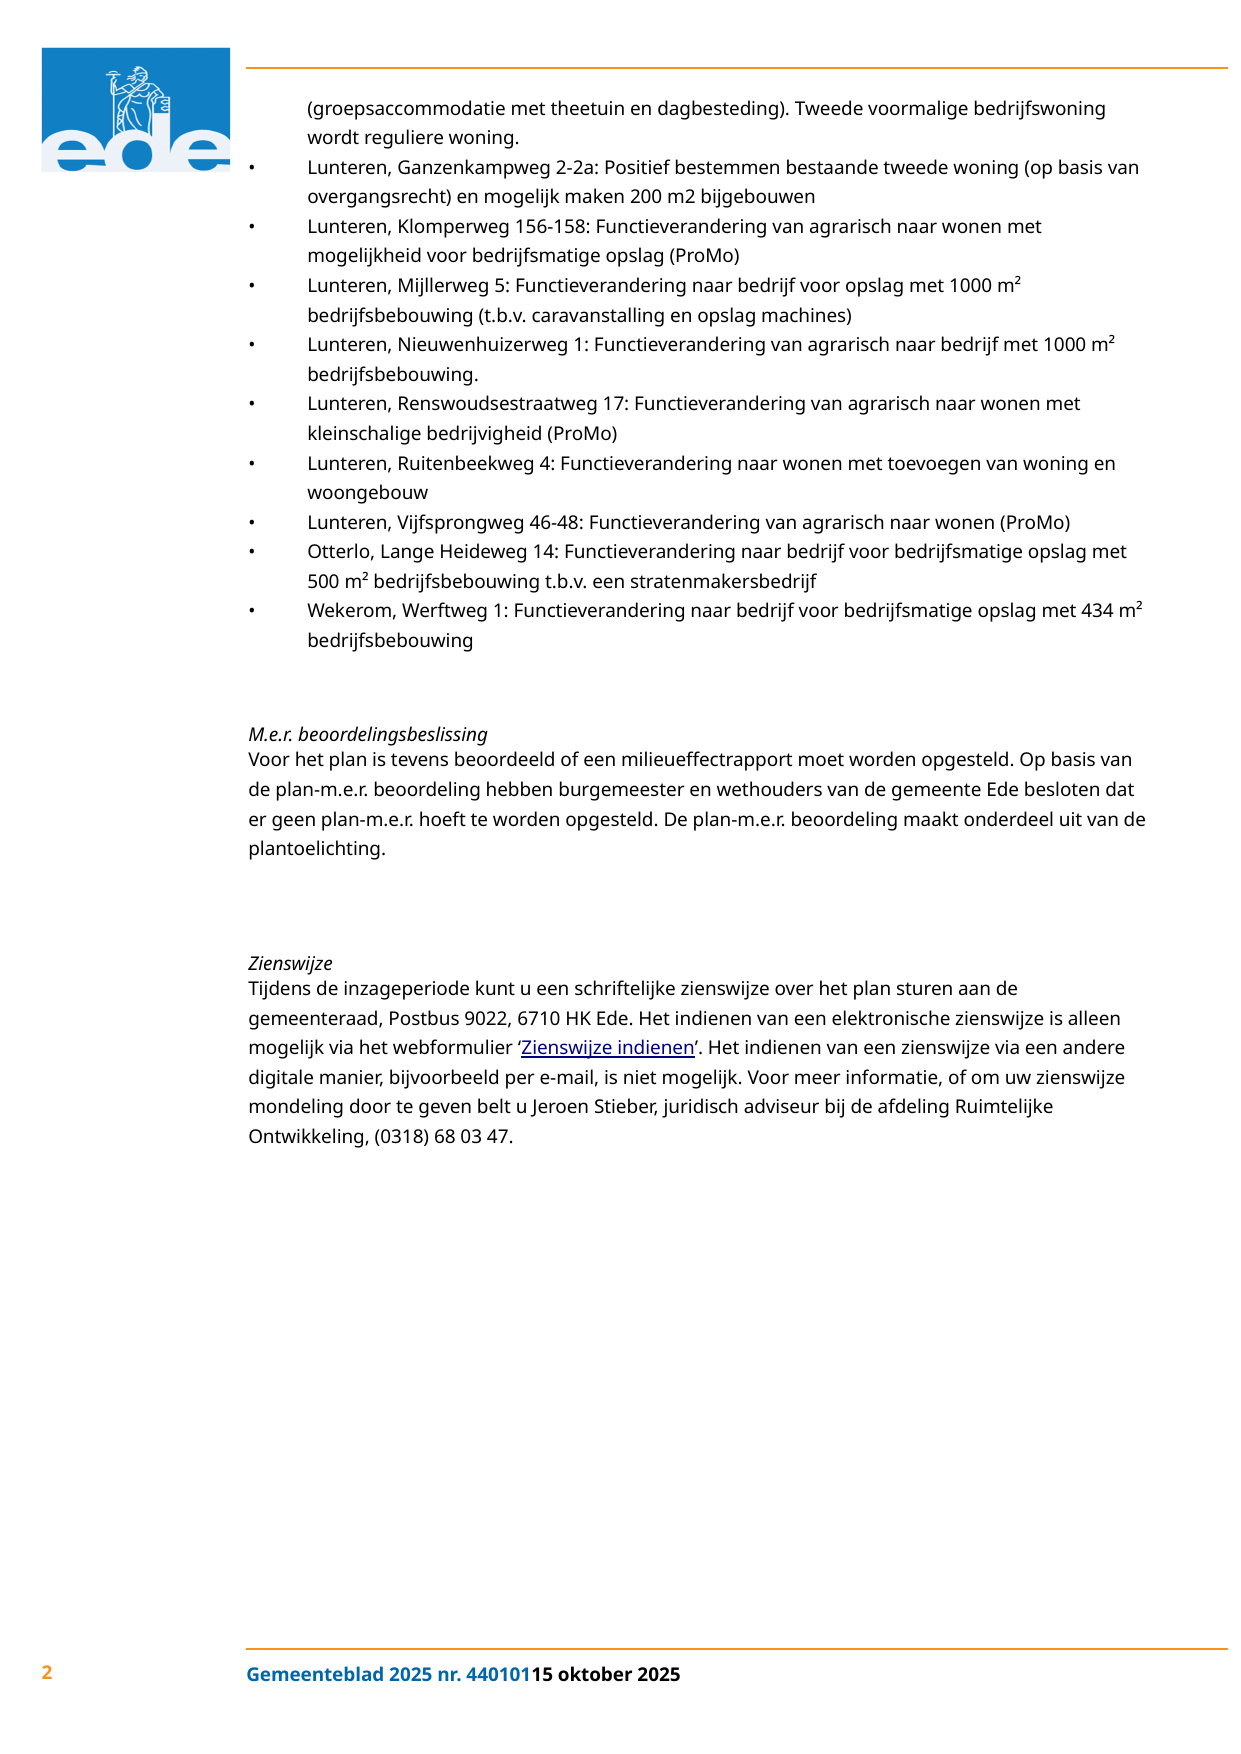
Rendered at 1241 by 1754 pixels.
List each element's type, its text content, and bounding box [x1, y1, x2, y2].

text Tijdens de inzageperiode kunt u een schriftelijke zienswijze over het plan sturen aan de gemeenteraad, Postbus 9022, 6710 HK Ede. Het indienen van een elektronische zienswijze is alleen mogelijk via het webformulier ‘Zienswijze indienen’. Het indienen van een zienswijze via een andere digitale manier, bijvoorbeeld per e-mail, is niet mogelijk. Voor meer informatie, of om uw zienswijze mondeling door te geven belt u Jeroen Stieber, juridisch adviseur bij de afdeling Ruimtelijke Ontwikkeling, (0318) 68 03 47. [248, 975, 1152, 1149]
list Otterlo, Lange Heideweg 14: Functieverandering naar bedrijf voor bedrijfsmatige opslag met 500 m² bedrijfsbebouwing t.b.v. een stratenmakersbedrijf [248, 538, 1152, 594]
list Wekerom, Werftweg 1: Functieverandering naar bedrijf voor bedrijfsmatige opslag met 434 m² bedrijfsbebouwing [248, 598, 1152, 653]
list Lunteren, Klomperweg 156-158: Functieverandering van agrarisch naar wonen met mogelijkheid voor bedrijfsmatige opslag (ProMo) [248, 213, 1152, 268]
list Lunteren, Ganzenkampweg 2-2a: Positief bestemmen bestaande tweede woning (op basis van overgangsrecht) en mogelijk maken 200 m2 bijgebouwen [248, 154, 1152, 209]
list (groepsaccommodatie met theetuin en dagbesteding). Tweede voormalige bedrijfswoning wordt reguliere woning. [248, 95, 1152, 150]
list Lunteren, Mijllerweg 5: Functieverandering naar bedrijf voor opslag met 1000 m² bedrijfsbebouwing (t.b.v. caravanstalling en opslag machines) [248, 272, 1152, 328]
list Lunteren, Vijfsprongweg 46-48: Functieverandering van agrarisch naar wonen (ProMo) [248, 509, 1152, 535]
text Voor het plan is tevens beoordeeld of een milieueffectrapport moet worden opgesteld. Op basis van de plan-m.e.r. beoordeling hebben burgemeester en wethouders van de gemeente Ede besloten dat er geen plan-m.e.r. hoeft te worden opgesteld. De plan-m.e.r. beoordeling maakt onderdeel uit van de plantoelichting. [248, 747, 1152, 861]
text Zienswijze [248, 950, 1152, 975]
list Lunteren, Nieuwenhuizerweg 1: Functieverandering van agrarisch naar bedrijf met 1000 m² bedrijfsbebouwing. [248, 331, 1152, 387]
text M.e.r. beoordelingsbeslissing [248, 721, 1152, 747]
picture [41, 47, 231, 172]
list Lunteren, Renswoudsestraatweg 17: Functieverandering van agrarisch naar wonen met kleinschalige bedrijvigheid (ProMo) [248, 391, 1152, 446]
list Lunteren, Ruitenbeekweg 4: Functieverandering naar wonen met toevoegen van woning en woongebouw [248, 450, 1152, 505]
